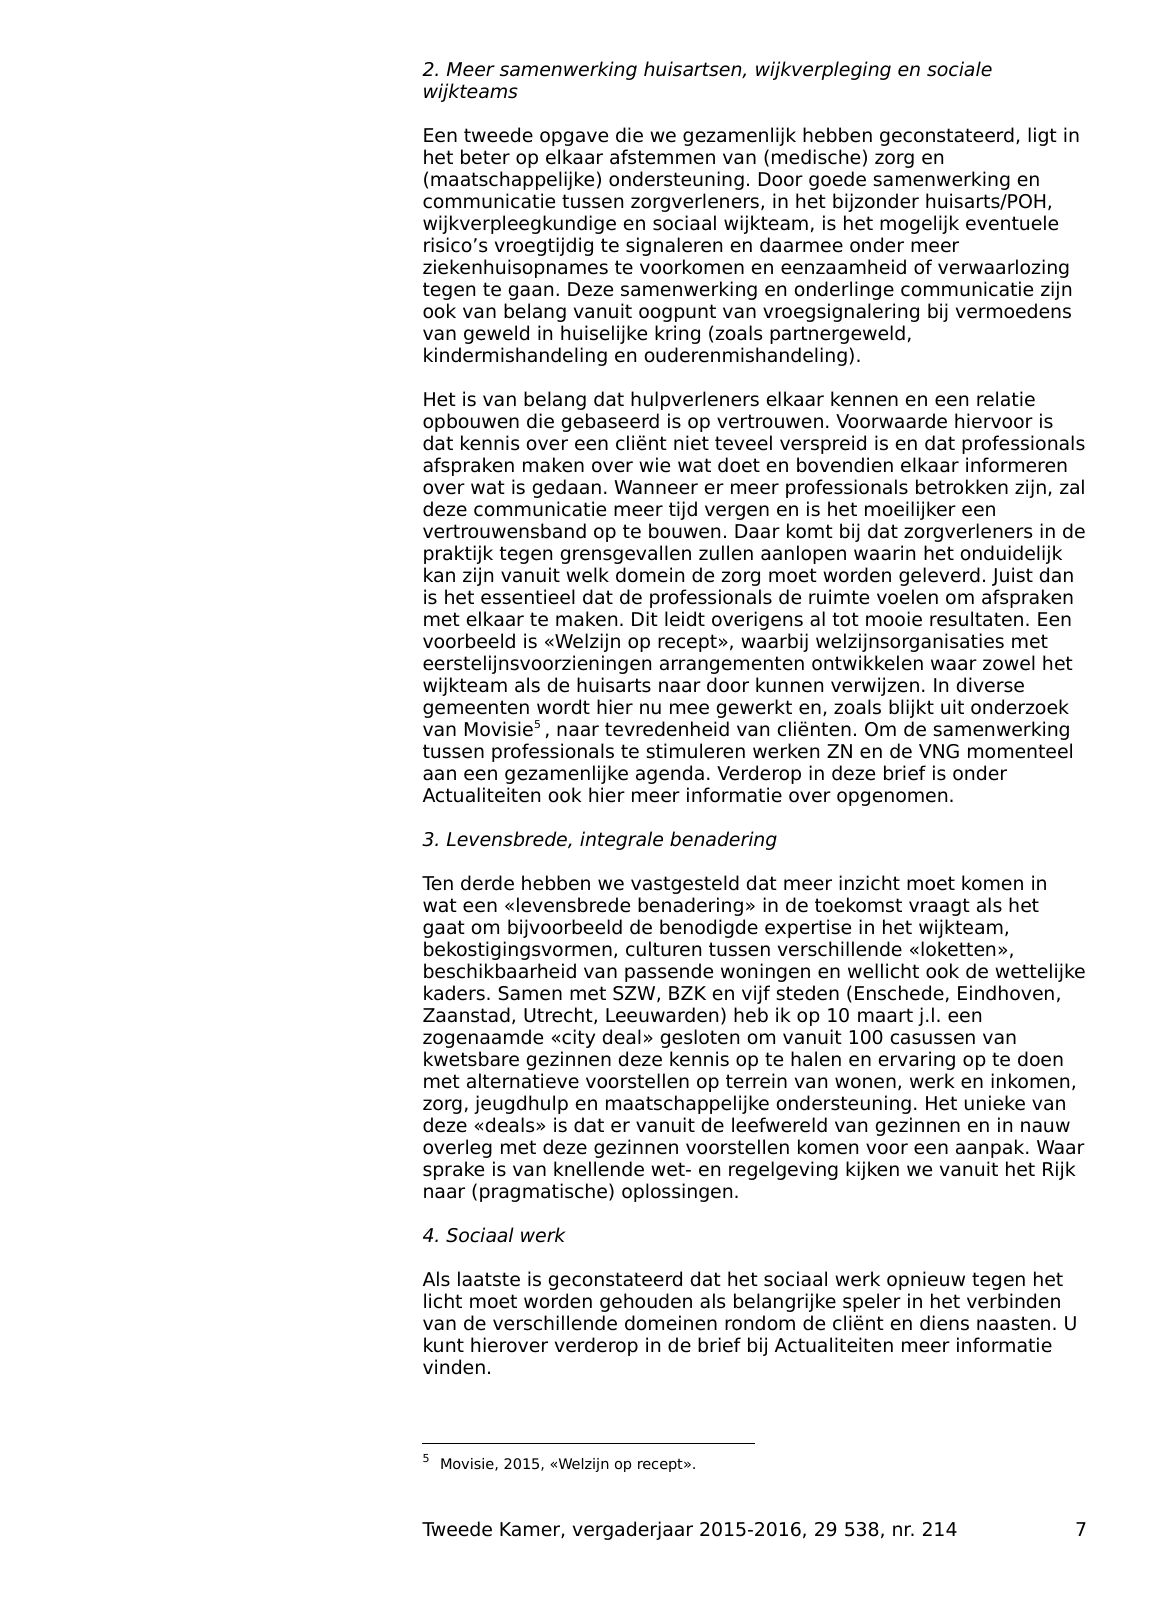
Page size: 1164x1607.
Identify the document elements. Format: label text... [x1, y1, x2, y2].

text Een tweede opgave die we gezamenlijk hebben geconstateerd, ligt in het beter op elkaar afstemmen van (medische) zorg en (maatschappelijke) ondersteuning. Door goede samenwerking en communicatie tussen zorgverleners, in het bijzonder huisarts/POH, wijkverpleegkundige en sociaal wijkteam, is het mogelijk eventuele risico’s vroegtijdig te signaleren en daarmee onder meer ziekenhuisopnames te voorkomen en eenzaamheid of verwaarlozing tegen te gaan. Deze samenwerking en onderlinge communicatie zijn ook van belang vanuit oogpunt van vroegsignalering bij vermoedens van geweld in huiselijke kring (zoals partnergeweld, kindermishandeling en ouderenmishandeling). [422, 125, 1087, 367]
subtitle 2. Meer samenwerking huisartsen, wijkverpleging en sociale wijkteams [422, 59, 1087, 103]
text Het is van belang dat hulpverleners elkaar kennen en een relatie opbouwen die gebaseerd is op vertrouwen. Voorwaarde hiervoor is dat kennis over een cliënt niet teveel verspreid is en dat professionals afspraken maken over wie wat doet en bovendien elkaar informeren over wat is gedaan. Wanneer er meer professionals betrokken zijn, zal deze communicatie meer tijd vergen en is het moeilijker een vertrouwensband op te bouwen. Daar komt bij dat zorgverleners in de praktijk tegen grensgevallen zullen aanlopen waarin het onduidelijk kan zijn vanuit welk domein de zorg moet worden geleverd. Juist dan is het essentieel dat de professionals de ruimte voelen om afspraken met elkaar te maken. Dit leidt overigens al tot mooie resultaten. Een voorbeeld is «Welzijn op recept», waarbij welzijnsorganisaties met eerstelijnsvoorzieningen arrangementen ontwikkelen waar zowel het wijkteam als de huisarts naar door kunnen verwijzen. In diverse gemeenten wordt hier nu mee gewerkt en, zoals blijkt uit onderzoek van Movisie, naar tevredenheid van cliënten. Om de samenwerking tussen professionals te stimuleren werken ZN en de VNG momenteel aan een gezamenlijke agenda. Verderop in deze brief is onder Actualiteiten ook hier meer informatie over opgenomen. [422, 389, 1087, 807]
subtitle 3. Levensbrede, integrale benadering [422, 829, 1087, 851]
text Movisie, 2015, «Welzijn op recept». [422, 1452, 1087, 1474]
text Als laatste is geconstateerd dat het sociaal werk opnieuw tegen het licht moet worden gehouden als belangrijke speler in het verbinden van de verschillende domeinen rondom de cliënt en diens naasten. U kunt hierover verderop in de brief bij Actualiteiten meer informatie vinden. [422, 1269, 1087, 1379]
subtitle 4. Sociaal werk [422, 1225, 1087, 1247]
text Ten derde hebben we vastgesteld dat meer inzicht moet komen in wat een «levensbrede benadering» in de toekomst vraagt als het gaat om bijvoorbeeld de benodigde expertise in het wijkteam, bekostigingsvormen, culturen tussen verschillende «loketten», beschikbaarheid van passende woningen en wellicht ook de wettelijke kaders. Samen met SZW, BZK en vijf steden (Enschede, Eindhoven, Zaanstad, Utrecht, Leeuwarden) heb ik op 10 maart j.l. een zogenaamde «city deal» gesloten om vanuit 100 casussen van kwetsbare gezinnen deze kennis op te halen en ervaring op te doen met alternatieve voorstellen op terrein van wonen, werk en inkomen, zorg, jeugdhulp en maatschappelijke ondersteuning. Het unieke van deze «deals» is dat er vanuit de leefwereld van gezinnen en in nauw overleg met deze gezinnen voorstellen komen voor een aanpak. Waar sprake is van knellende wet- en regelgeving kijken we vanuit het Rijk naar (pragmatische) oplossingen. [422, 873, 1087, 1203]
